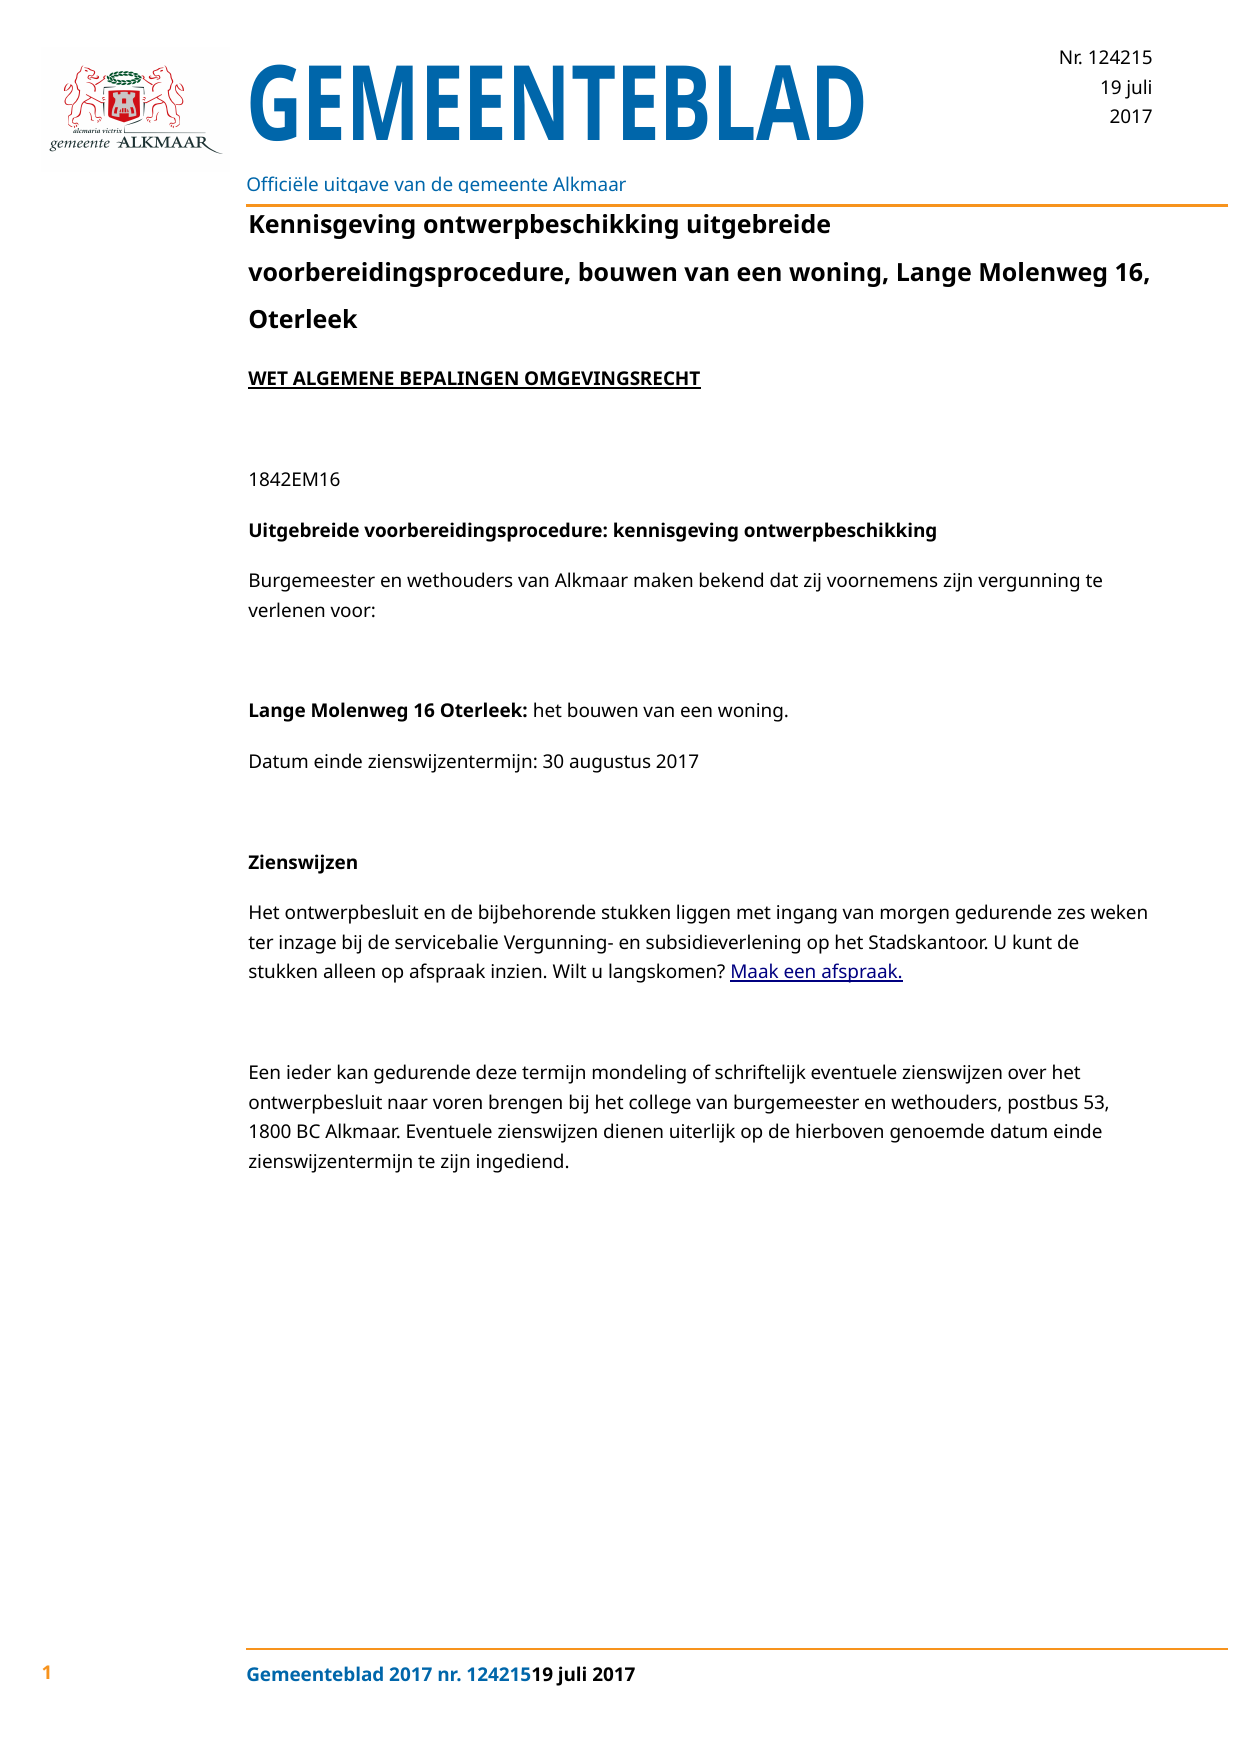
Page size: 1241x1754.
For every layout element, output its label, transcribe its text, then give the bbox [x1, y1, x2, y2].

picture [41, 47, 231, 172]
text Een ieder kan gedurende deze termijn mondeling of schriftelijk eventuele zienswijzen over het ontwerpbesluit naar voren brengen bij het college van burgemeester en wethouders, postbus 53, 1800 BC Alkmaar. Eventuele zienswijzen dienen uiterlijk op de hierboven genoemde datum einde zienswijzentermijn te zijn ingediend. [248, 1059, 1152, 1174]
text Het ontwerpbesluit en de bijbehorende stukken liggen met ingang van morgen gedurende zes weken ter inzage bij de servicebalie Vergunning- en subsidieverlening op het Stadskantoor. U kunt de stukken alleen op afspraak inzien. Wilt u langskomen? Maak een afspraak. [248, 899, 1152, 984]
text Kennisgeving ontwerpbeschikking uitgebreide voorbereidingsprocedure, bouwen van een woning, Lange Molenweg 16, Oterleek [248, 207, 1152, 336]
text 1842EM16 [248, 466, 1152, 492]
text Zienswijzen [248, 849, 1152, 874]
text Lange Molenweg 16 Oterleek: het bouwen van een woning. [248, 698, 1152, 723]
text Uitgebreide voorbereidingsprocedure: kennisgeving ontwerpbeschikking [248, 517, 1152, 542]
text WET ALGEMENE BEPALINGEN OMGEVINGSRECHT [248, 366, 1152, 391]
text Datum einde zienswijzentermijn: 30 augustus 2017 [248, 748, 1152, 774]
text Burgemeester en wethouders van Alkmaar maken bekend dat zij voornemens zijn vergunning te verlenen voor: [248, 567, 1152, 622]
